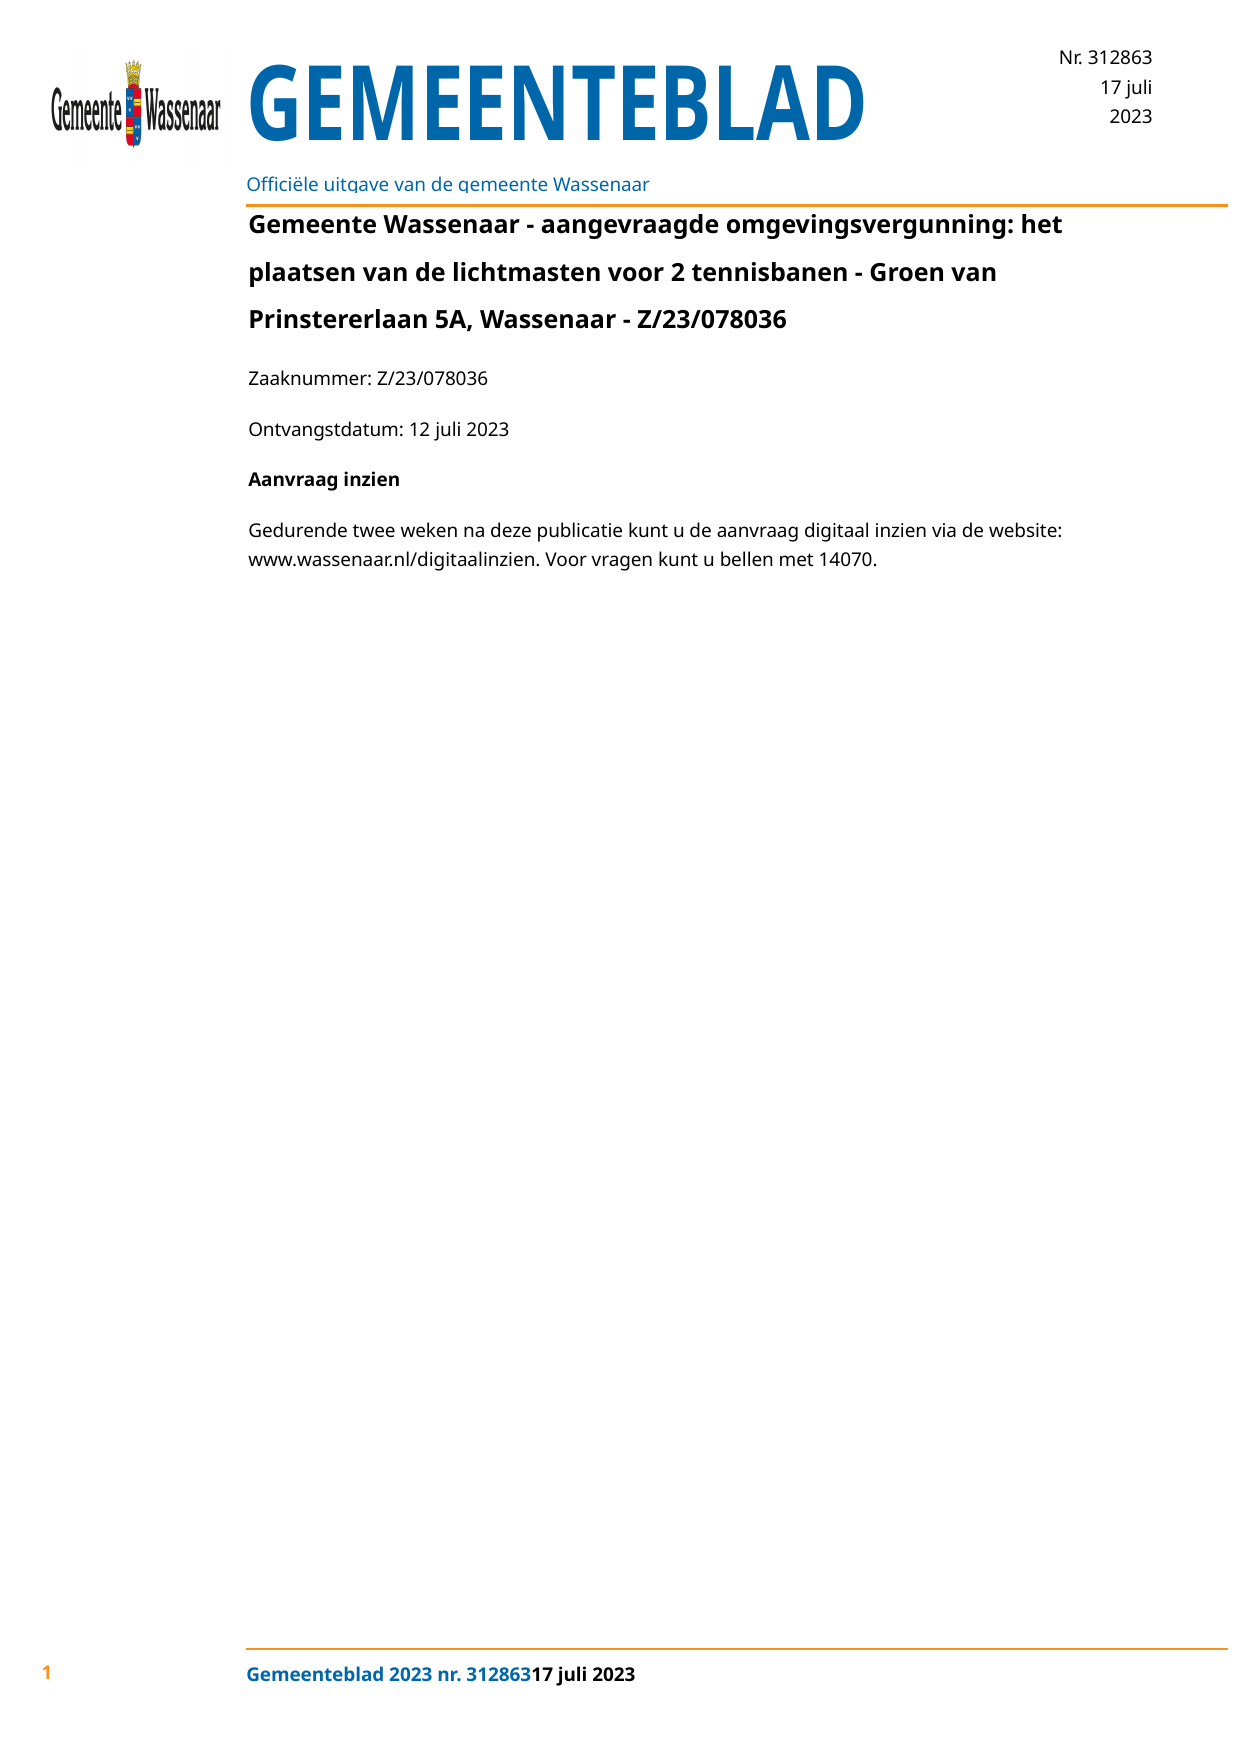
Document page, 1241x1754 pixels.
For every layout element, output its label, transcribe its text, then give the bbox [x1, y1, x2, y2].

text Gemeente Wassenaar - aangevraagde omgevingsvergunning: het plaatsen van de lichtmasten voor 2 tennisbanen - Groen van Prinstererlaan 5A, Wassenaar - Z/23/078036 [248, 207, 1152, 336]
text Gedurende twee weken na deze publicatie kunt u de aanvraag digitaal inzien via de website: www.wassenaar.nl/digitaalinzien. Voor vragen kunt u bellen met 14070. [248, 517, 1152, 572]
picture [41, 47, 231, 172]
text Aanvraag inzien [248, 466, 1152, 492]
text Ontvangstdatum: 12 juli 2023 [248, 416, 1152, 442]
text Zaaknummer: Z/23/078036 [248, 366, 1152, 391]
